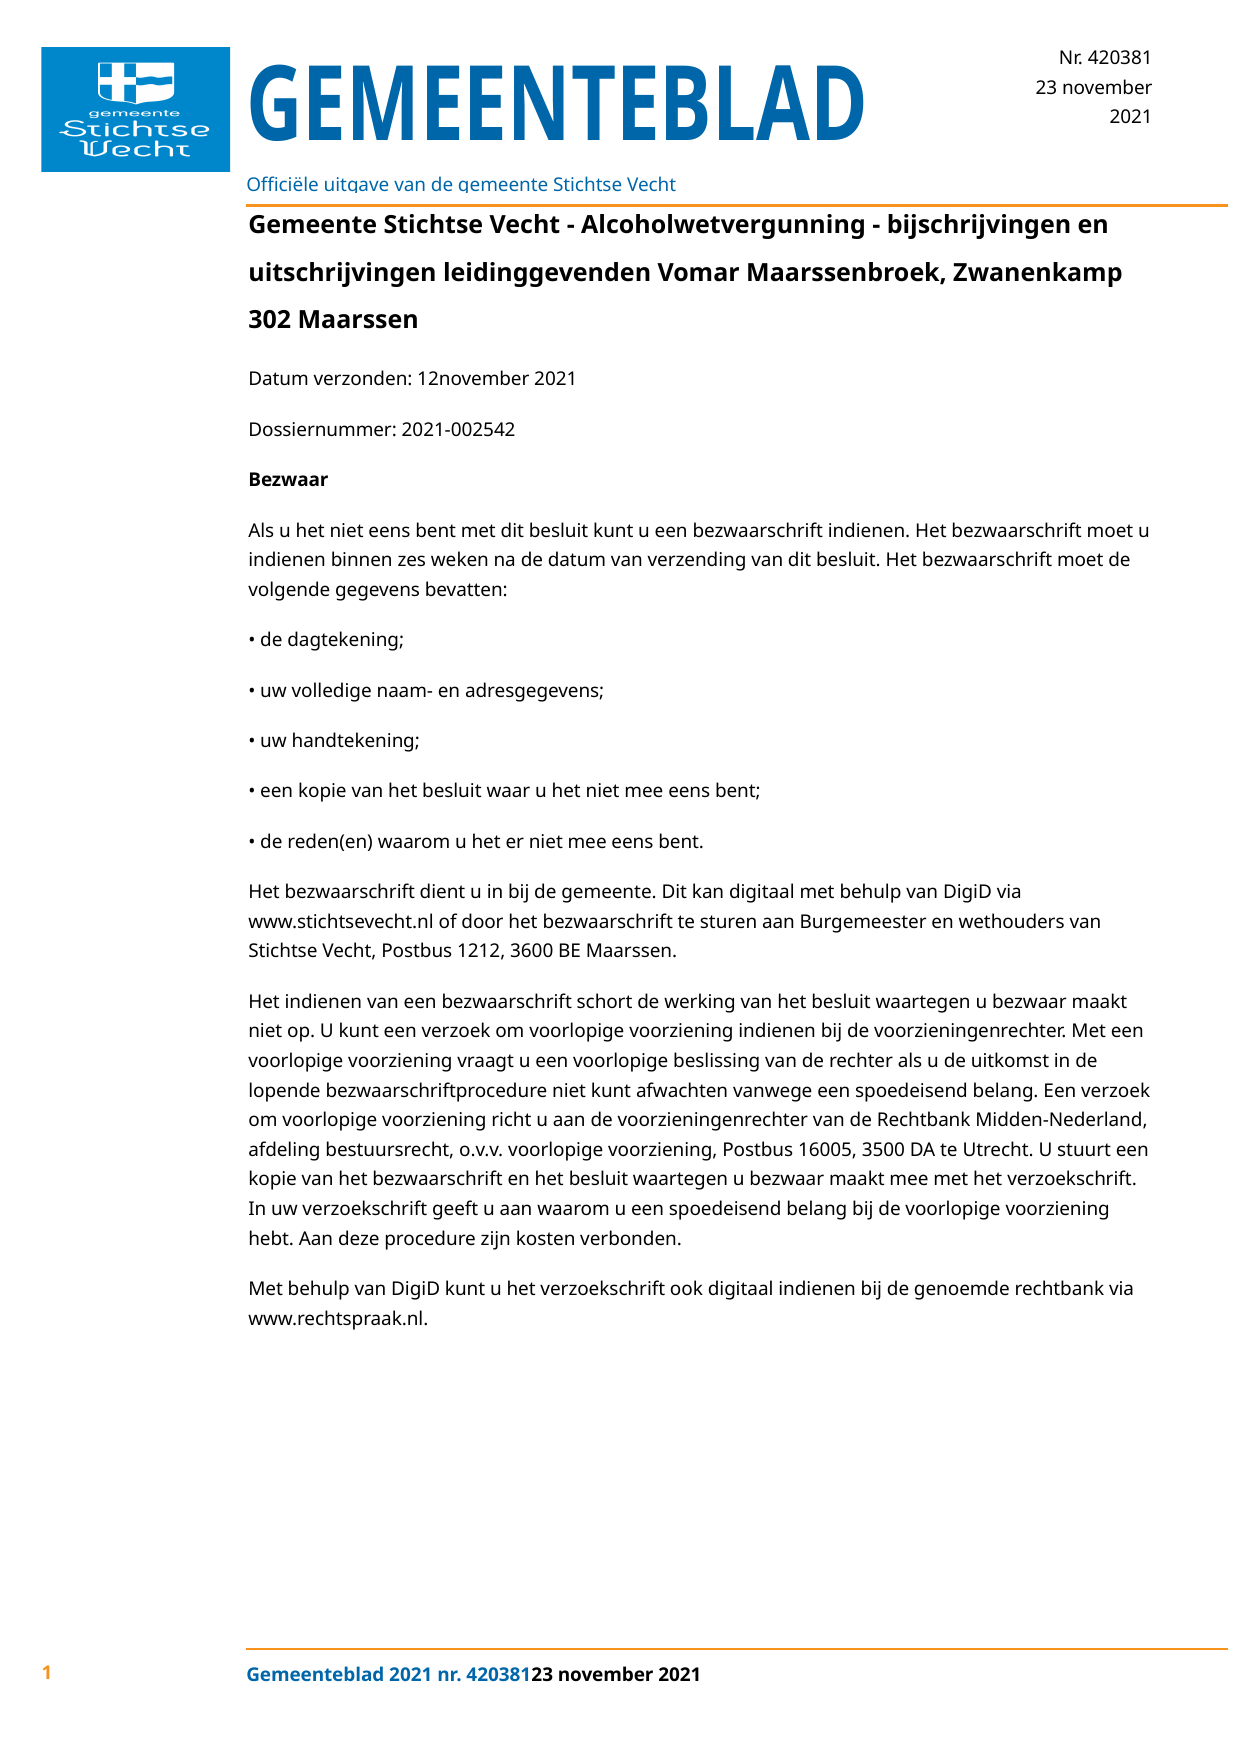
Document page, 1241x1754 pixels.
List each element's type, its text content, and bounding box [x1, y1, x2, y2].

text Gemeente Stichtse Vecht - Alcoholwetvergunning - bijschrijvingen en uitschrijvingen leidinggevenden Vomar Maarssenbroek, Zwanenkamp 302 Maarssen [248, 207, 1152, 336]
text Het bezwaarschrift dient u in bij de gemeente. Dit kan digitaal met behulp van DigiD via www.stichtsevecht.nl of door het bezwaarschrift te sturen aan Burgemeester en wethouders van Stichtse Vecht, Postbus 1212, 3600 BE Maarssen. [248, 878, 1152, 963]
picture [99, 63, 135, 101]
text • uw handtekening; [248, 727, 1152, 753]
text • de dagtekening; [248, 626, 1152, 652]
text Als u het niet eens bent met dit besluit kunt u een bezwaarschrift indienen. Het bezwaarschrift moet u indienen binnen zes weken na de datum van verzending van dit besluit. Het bezwaarschrift moet de volgende gegevens bevatten: [248, 517, 1152, 602]
text Bezwaar [248, 466, 1152, 492]
text Het indienen van een bezwaarschrift schort de werking van het besluit waartegen u bezwaar maakt niet op. U kunt een verzoek om voorlopige voorziening indienen bij de voorzieningenrechter. Met een voorlopige voorziening vraagt u een voorlopige beslissing van de rechter als u de uitkomst in de lopende bezwaarschriftprocedure niet kunt afwachten vanwege een spoedeisend belang. Een verzoek om voorlopige voorziening richt u aan de voorzieningenrechter van de Rechtbank Midden-Nederland, afdeling bestuursrecht, o.v.v. voorlopige voorziening, Postbus 16005, 3500 DA te Utrecht. U stuurt een kopie van het bezwaarschrift en het besluit waartegen u bezwaar maakt mee met het verzoekschrift. In uw verzoekschrift geeft u aan waarom u een spoedeisend belang bij de voorlopige voorziening hebt. Aan deze procedure zijn kosten verbonden. [248, 988, 1152, 1250]
picture [137, 63, 174, 103]
text Met behulp van DigiD kunt u het verzoekschrift ook digitaal indienen bij de genoemde rechtbank via www.rechtspraak.nl. [248, 1275, 1152, 1330]
text • uw volledige naam- en adresgegevens; [248, 677, 1152, 702]
text • een kopie van het besluit waar u het niet mee eens bent; [248, 778, 1152, 803]
text Datum verzonden: 12november 2021 [248, 366, 1152, 391]
text • de reden(en) waarom u het er niet mee eens bent. [248, 828, 1152, 854]
text Dossiernummer: 2021-002542 [248, 416, 1152, 442]
